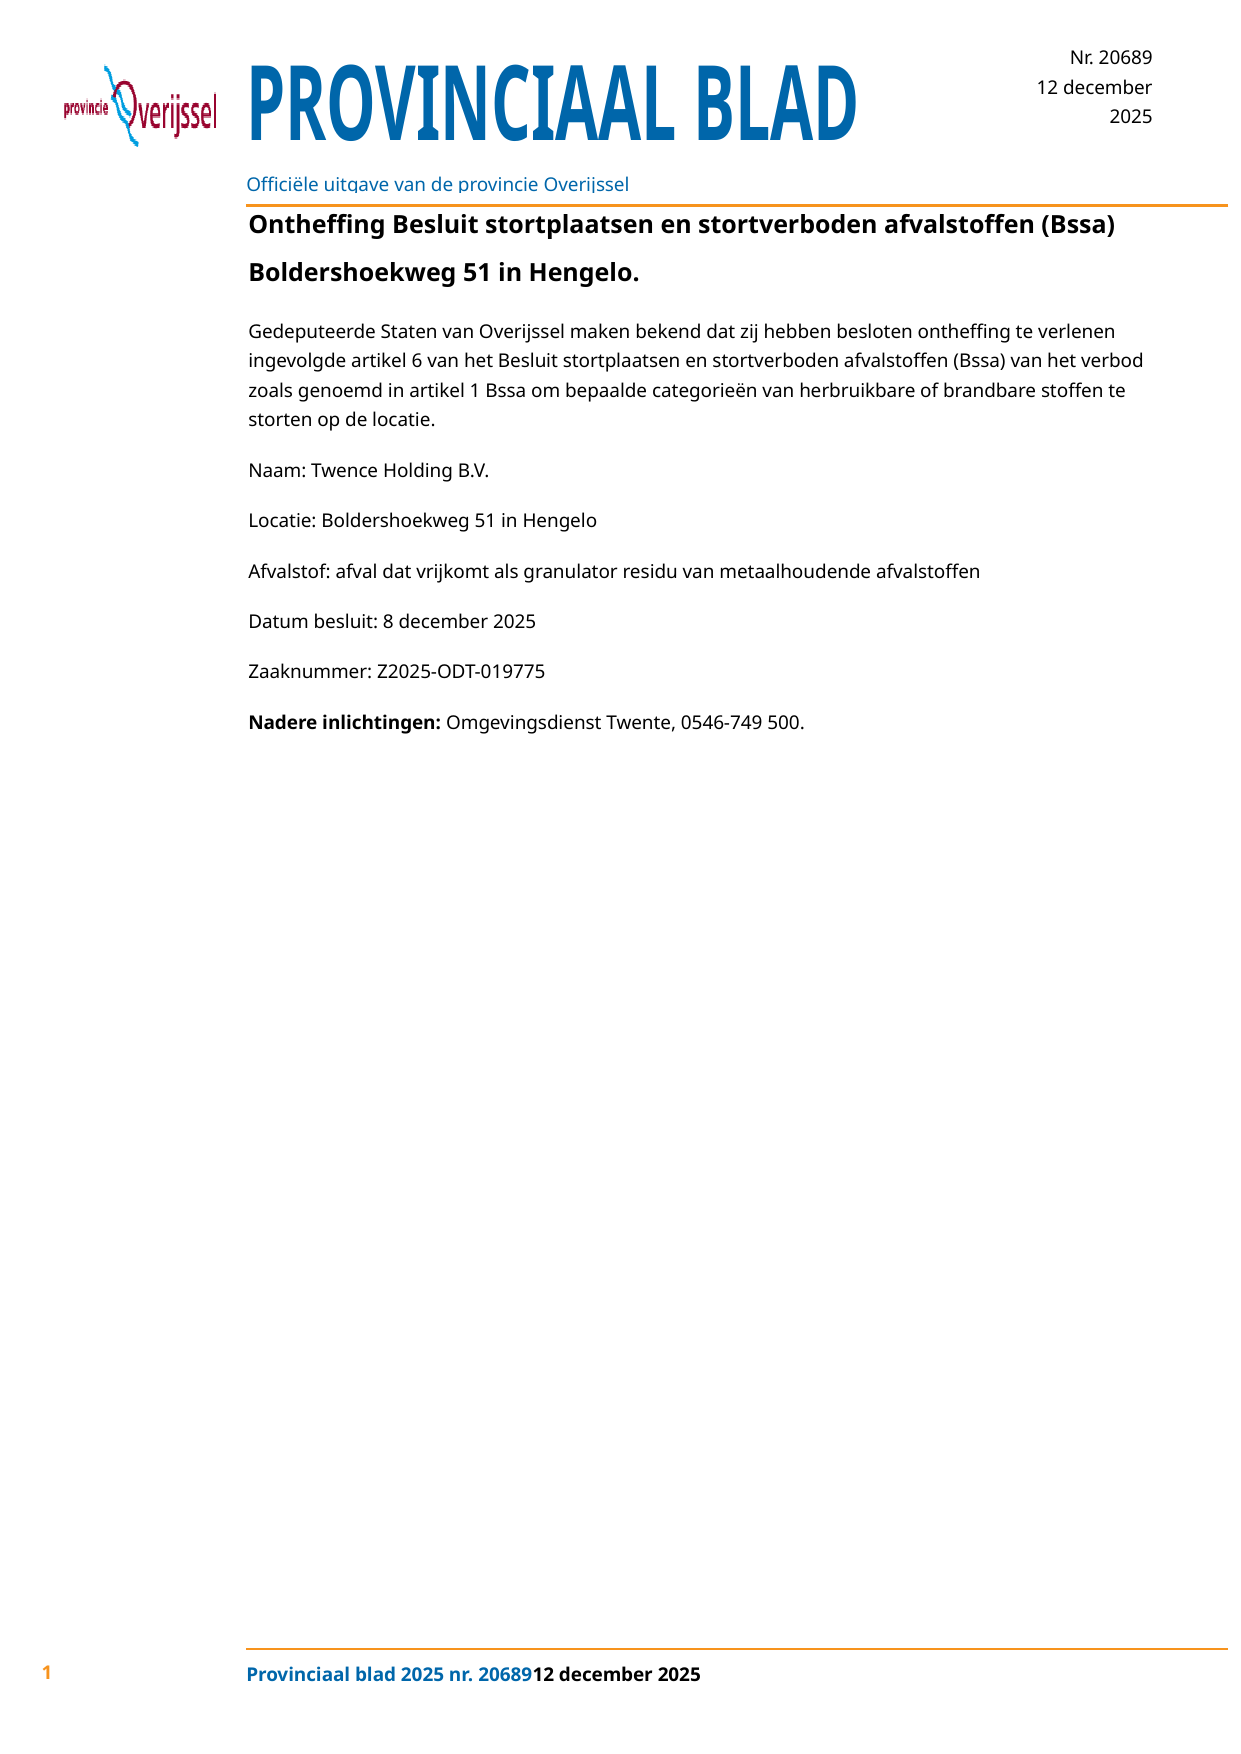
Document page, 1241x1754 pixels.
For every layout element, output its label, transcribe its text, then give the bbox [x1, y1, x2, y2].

text Gedeputeerde Staten van Overijssel maken bekend dat zij hebben besloten ontheffing te verlenen ingevolgde artikel 6 van het Besluit stortplaatsen en stortverboden afvalstoffen (Bssa) van het verbod zoals genoemd in artikel 1 Bssa om bepaalde categorieën van herbruikbare of brandbare stoffen te storten op de locatie. [248, 318, 1152, 432]
picture [41, 47, 231, 172]
text Afvalstof: afval dat vrijkomt als granulator residu van metaalhoudende afvalstoffen [248, 558, 1152, 584]
text Naam: Twence Holding B.V. [248, 457, 1152, 483]
text Ontheffing Besluit stortplaatsen en stortverboden afvalstoffen (Bssa) Boldershoekweg 51 in Hengelo. [248, 207, 1152, 288]
text Datum besluit: 8 december 2025 [248, 608, 1152, 634]
text Zaaknummer: Z2025-ODT-019775 [248, 659, 1152, 684]
text Nadere inlichtingen: Omgevingsdienst Twente, 0546-749 500. [248, 709, 1152, 735]
text Locatie: Boldershoekweg 51 in Hengelo [248, 507, 1152, 533]
